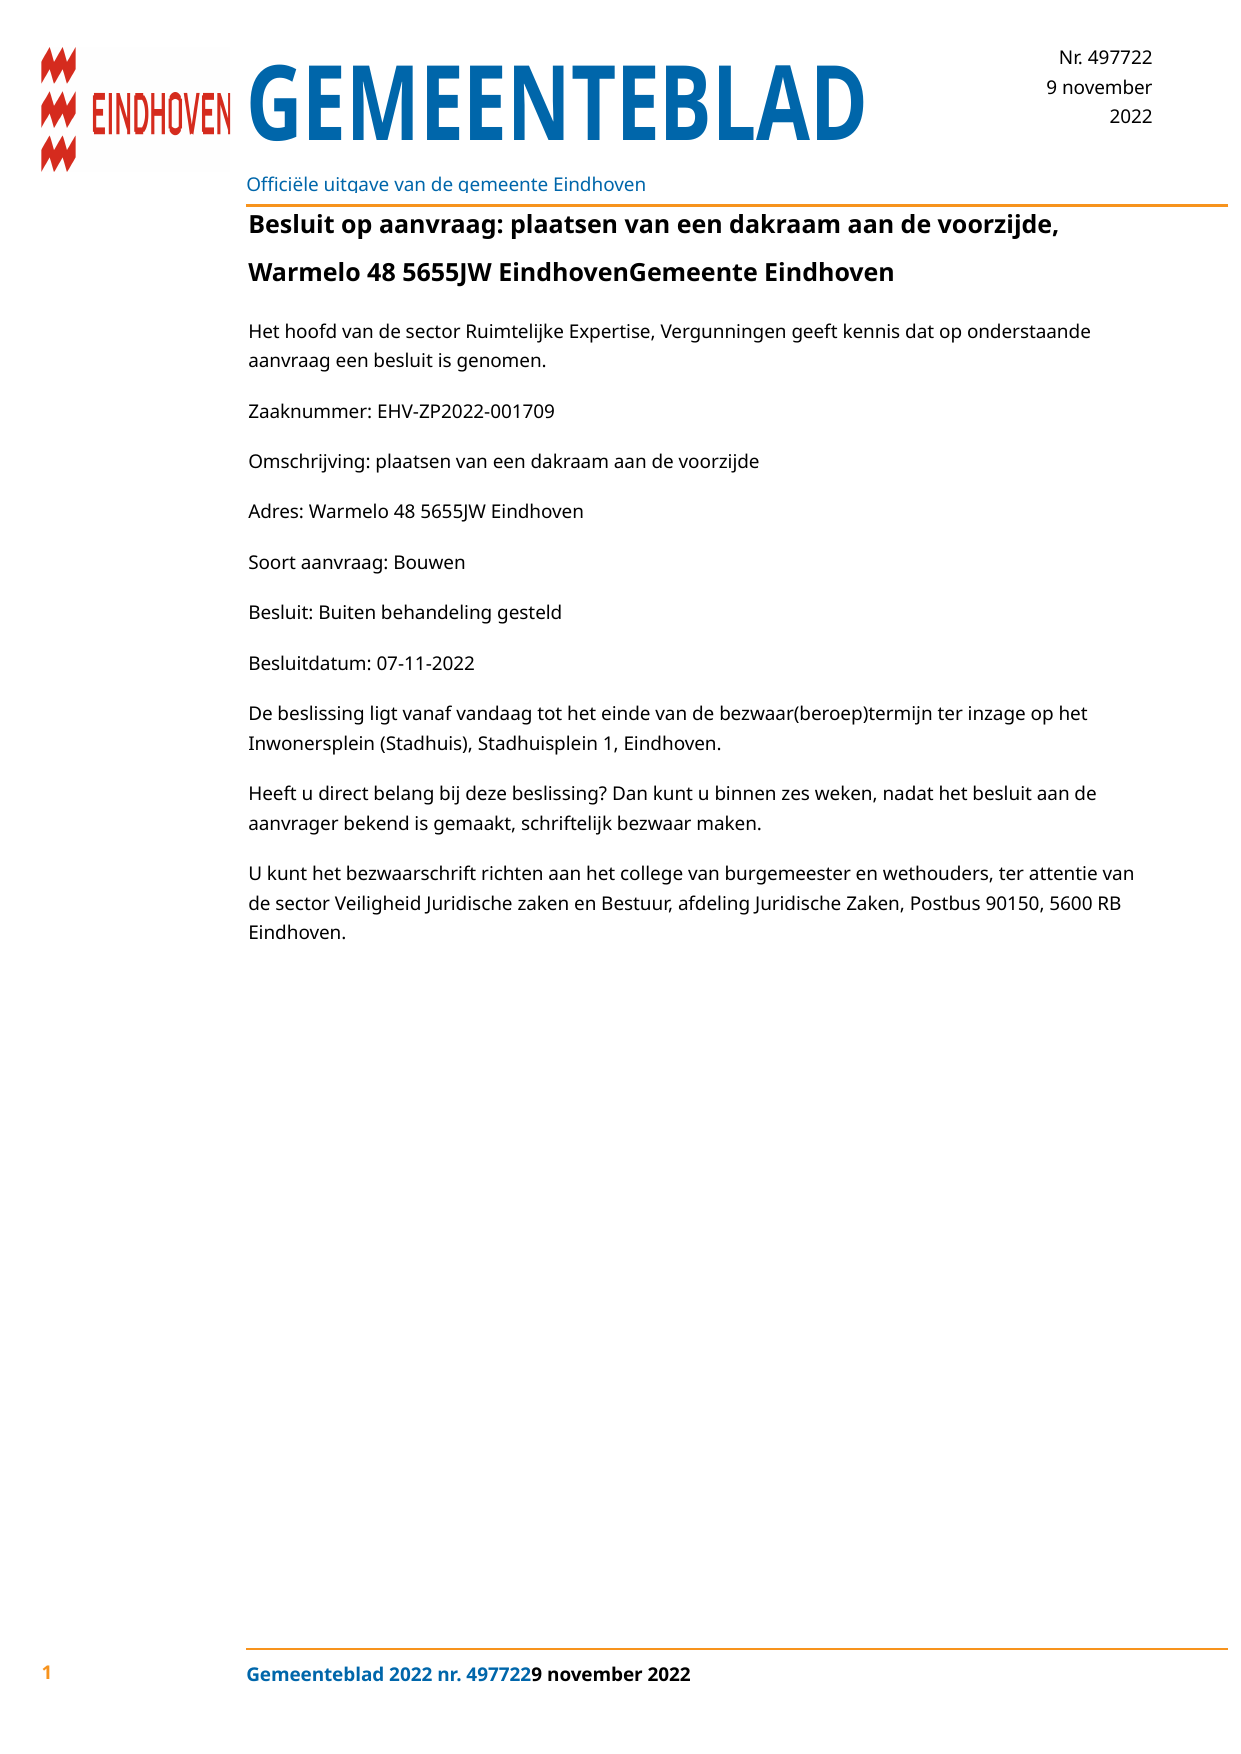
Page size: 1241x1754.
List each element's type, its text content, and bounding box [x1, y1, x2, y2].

text Omschrijving: plaatsen van een dakraam aan de voorzijde [248, 448, 1152, 474]
picture [41, 47, 231, 172]
text Besluitdatum: 07-11-2022 [248, 650, 1152, 676]
text De beslissing ligt vanaf vandaag tot het einde van de bezwaar(beroep)termijn ter inzage op het Inwonersplein (Stadhuis), Stadhuisplein 1, Eindhoven. [248, 700, 1152, 756]
text Heeft u direct belang bij deze beslissing? Dan kunt u binnen zes weken, nadat het besluit aan de aanvrager bekend is gemaakt, schriftelijk bezwaar maken. [248, 780, 1152, 836]
text Het hoofd van de sector Ruimtelijke Expertise, Vergunningen geeft kennis dat op onderstaande aanvraag een besluit is genomen. [248, 318, 1152, 373]
text Zaaknummer: EHV-ZP2022-001709 [248, 398, 1152, 424]
text U kunt het bezwaarschrift richten aan het college van burgemeester en wethouders, ter attentie van de sector Veiligheid Juridische zaken en Bestuur, afdeling Juridische Zaken, Postbus 90150, 5600 RB Eindhoven. [248, 860, 1152, 945]
text Adres: Warmelo 48 5655JW Eindhoven [248, 499, 1152, 524]
text Besluit op aanvraag: plaatsen van een dakraam aan de voorzijde, Warmelo 48 5655JW EindhovenGemeente Eindhoven [248, 207, 1152, 288]
text Besluit: Buiten behandeling gesteld [248, 599, 1152, 625]
text Soort aanvraag: Bouwen [248, 549, 1152, 575]
